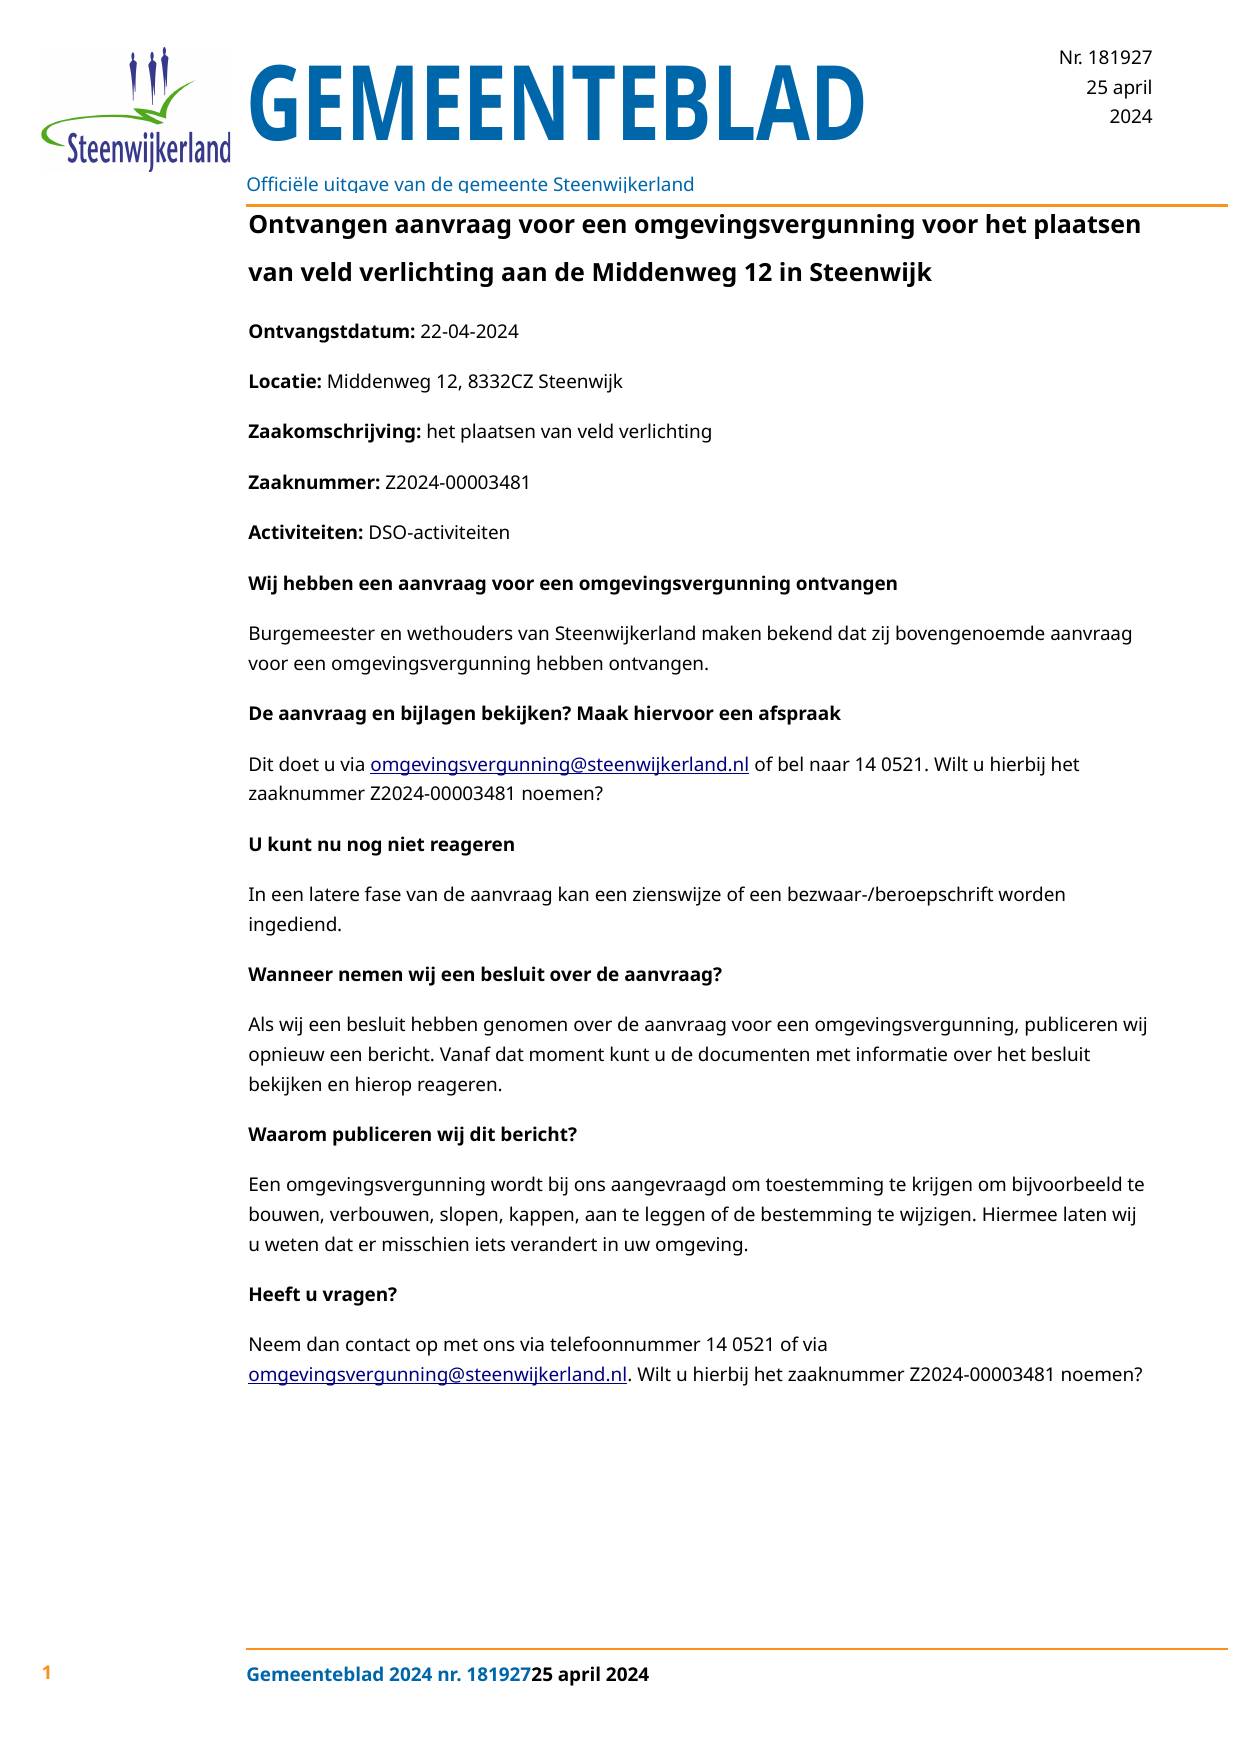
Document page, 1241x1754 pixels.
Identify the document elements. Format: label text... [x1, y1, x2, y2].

text Als wij een besluit hebben genomen over de aanvraag voor een omgevingsvergunning, publiceren wij opnieuw een bericht. Vanaf dat moment kunt u de documenten met informatie over het besluit bekijken en hierop reageren. [248, 1012, 1152, 1097]
text Ontvangstdatum: 22-04-2024 [248, 318, 1152, 344]
text Burgemeester en wethouders van Steenwijkerland maken bekend dat zij bovengenoemde aanvraag voor een omgevingsvergunning hebben ontvangen. [248, 620, 1152, 676]
text Wanneer nemen wij een besluit over de aanvraag? [248, 961, 1152, 987]
text Wij hebben een aanvraag voor een omgevingsvergunning ontvangen [248, 570, 1152, 596]
picture [41, 47, 231, 172]
text Heeft u vragen? [248, 1281, 1152, 1307]
text In een latere fase van de aanvraag kan een zienswijze of een bezwaar-/beroepschrift worden ingediend. [248, 881, 1152, 937]
text Neem dan contact op met ons via telefoonnummer 14 0521 of via omgevingsvergunning@steenwijkerland.nl. Wilt u hierbij het zaaknummer Z2024-00003481 noemen? [248, 1332, 1152, 1387]
text Een omgevingsvergunning wordt bij ons aangevraagd om toestemming te krijgen om bijvoorbeeld te bouwen, verbouwen, slopen, kappen, aan te leggen of de bestemming te wijzigen. Hiermee laten wij u weten dat er misschien iets verandert in uw omgeving. [248, 1172, 1152, 1257]
text Waarom publiceren wij dit bericht? [248, 1121, 1152, 1147]
text Activiteiten: DSO-activiteiten [248, 519, 1152, 545]
text Dit doet u via omgevingsvergunning@steenwijkerland.nl of bel naar 14 0521. Wilt u hierbij het zaaknummer Z2024-00003481 noemen? [248, 751, 1152, 806]
text U kunt nu nog niet reageren [248, 831, 1152, 857]
text Locatie: Middenweg 12, 8332CZ Steenwijk [248, 368, 1152, 394]
text Zaakomschrijving: het plaatsen van veld verlichting [248, 419, 1152, 444]
text Ontvangen aanvraag voor een omgevingsvergunning voor het plaatsen van veld verlichting aan de Middenweg 12 in Steenwijk [248, 207, 1152, 288]
text De aanvraag en bijlagen bekijken? Maak hiervoor een afspraak [248, 700, 1152, 726]
text Zaaknummer: Z2024-00003481 [248, 469, 1152, 495]
